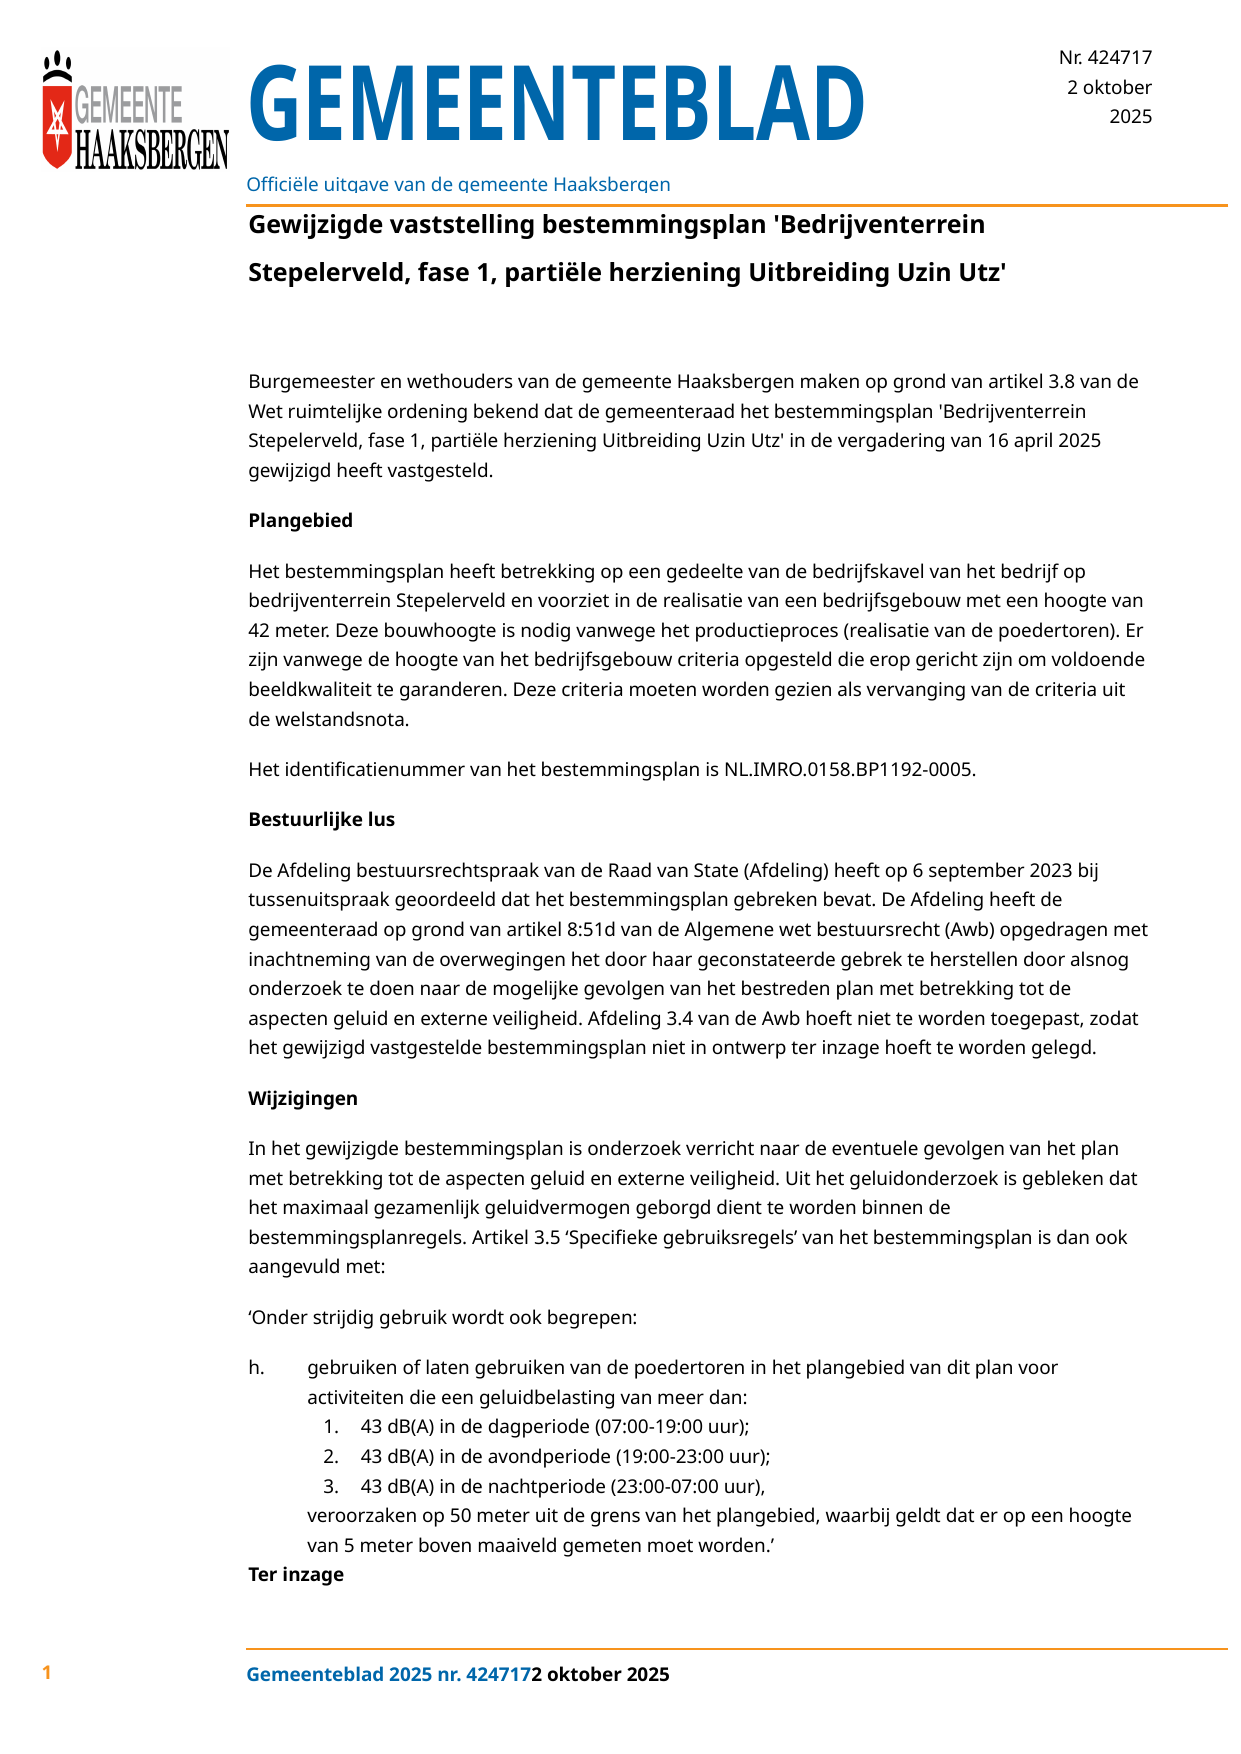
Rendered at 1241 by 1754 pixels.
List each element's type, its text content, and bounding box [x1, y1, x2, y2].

list gebruiken of laten gebruiken van de poedertoren in het plangebied van dit plan voor activiteiten die een geluidbelasting van meer dan: [248, 1354, 1152, 1410]
text Gewijzigde vaststelling bestemmingsplan 'Bedrijventerrein Stepelerveld, fase 1, partiële herziening Uitbreiding Uzin Utz' [248, 207, 1152, 288]
text De Afdeling bestuursrechtspraak van de Raad van State (Afdeling) heeft op 6 september 2023 bij tussenuitspraak geoordeeld dat het bestemmingsplan gebreken bevat. De Afdeling heeft de gemeenteraad op grond van artikel 8:51d van de Algemene wet bestuursrecht (Awb) opgedragen met inachtneming van de overwegingen het door haar geconstateerde gebrek te herstellen door alsnog onderzoek te doen naar de mogelijke gevolgen van het bestreden plan met betrekking tot de aspecten geluid en externe veiligheid. Afdeling 3.4 van de Awb hoeft niet te worden toegepast, zodat het gewijzigd vastgestelde bestemmingsplan niet in ontwerp ter inzage hoeft te worden gelegd. [248, 857, 1152, 1060]
list veroorzaken op 50 meter uit de grens van het plangebied, waarbij geldt dat er op een hoogte van 5 meter boven maaiveld gemeten moet worden.’ [248, 1502, 1152, 1558]
text Ter inzage [248, 1562, 1152, 1587]
text Bestuurlijke lus [248, 807, 1152, 832]
text Het bestemmingsplan heeft betrekking op een gedeelte van de bedrijfskavel van het bedrijf op bedrijventerrein Stepelerveld en voorziet in de realisatie van een bedrijfsgebouw met een hoogte van 42 meter. Deze bouwhoogte is nodig vanwege het productieproces (realisatie van de poedertoren). Er zijn vanwege de hoogte van het bedrijfsgebouw criteria opgesteld die erop gericht zijn om voldoende beeldkwaliteit te garanderen. Deze criteria moeten worden gezien als vervanging van de criteria uit de welstandsnota. [248, 558, 1152, 732]
list 43 dB(A) in de nachtperiode (23:00-07:00 uur), [323, 1473, 1152, 1499]
text Het identificatienummer van het bestemmingsplan is NL.IMRO.0158.BP1192-0005. [248, 756, 1152, 782]
text Plangebied [248, 507, 1152, 533]
picture [41, 47, 231, 172]
list 43 dB(A) in de dagperiode (07:00-19:00 uur); [323, 1414, 1152, 1439]
text Burgemeester en wethouders van de gemeente Haaksbergen maken op grond van artikel 3.8 van de Wet ruimtelijke ordening bekend dat de gemeenteraad het bestemmingsplan 'Bedrijventerrein Stepelerveld, fase 1, partiële herziening Uitbreiding Uzin Utz' in de vergadering van 16 april 2025 gewijzigd heeft vastgesteld. [248, 368, 1152, 483]
text In het gewijzigde bestemmingsplan is onderzoek verricht naar de eventuele gevolgen van het plan met betrekking tot de aspecten geluid en externe veiligheid. Uit het geluidonderzoek is gebleken dat het maximaal gezamenlijk geluidvermogen geborgd dient te worden binnen de bestemmingsplanregels. Artikel 3.5 ‘Specifieke gebruiksregels’ van het bestemmingsplan is dan ook aangevuld met: [248, 1135, 1152, 1279]
list 43 dB(A) in de avondperiode (19:00-23:00 uur); [323, 1443, 1152, 1469]
text Wijzigingen [248, 1085, 1152, 1111]
text ‘Onder strijdig gebruik wordt ook begrepen: [248, 1304, 1152, 1330]
